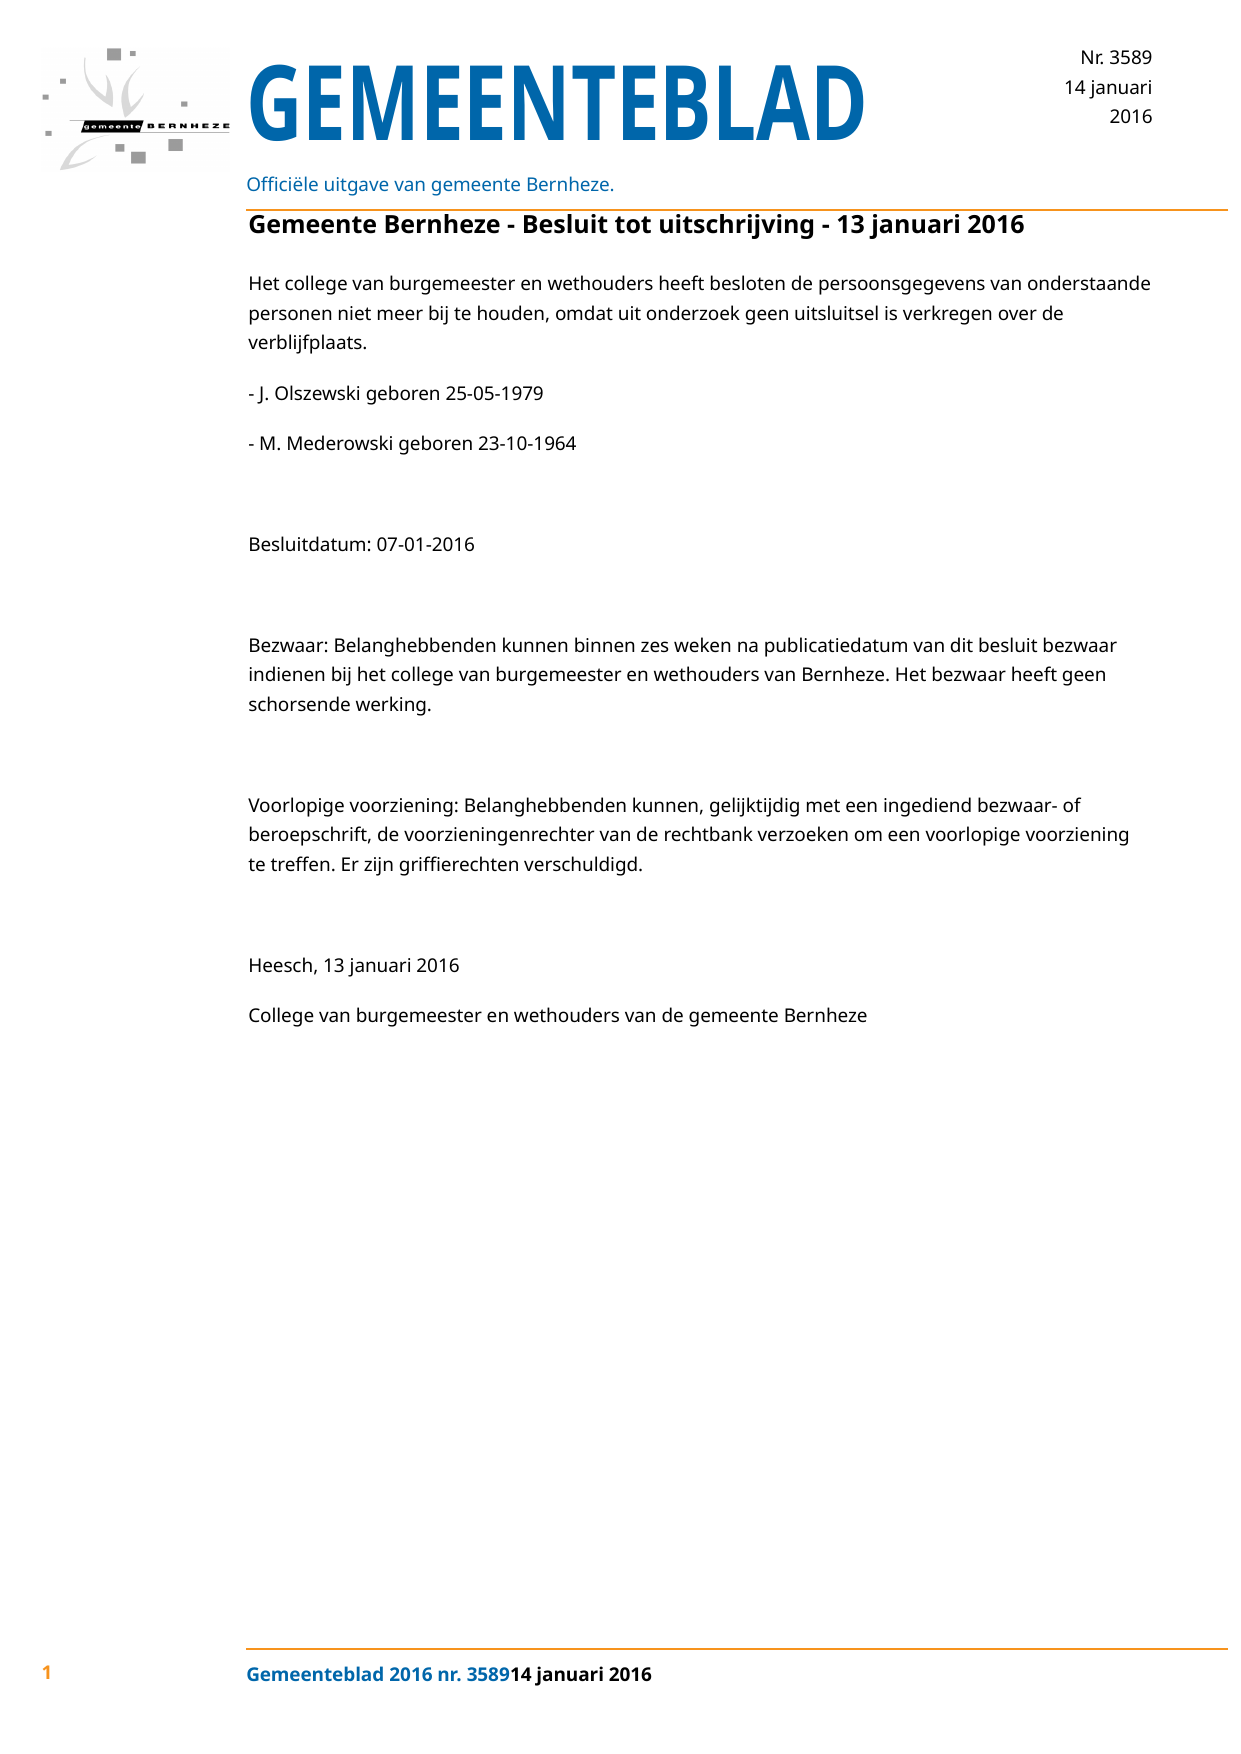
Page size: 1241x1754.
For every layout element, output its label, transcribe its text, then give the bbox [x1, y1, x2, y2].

text Gemeente Bernheze - Besluit tot uitschrijving - 13 januari 2016 [248, 211, 1152, 241]
text - J. Olszewski geboren 25-05-1979 [248, 380, 1152, 406]
text Bezwaar: Belanghebbenden kunnen binnen zes weken na publicatiedatum van dit besluit bezwaar indienen bij het college van burgemeester en wethouders van Bernheze. Het bezwaar heeft geen schorsende werking. [248, 632, 1152, 717]
text Besluitdatum: 07-01-2016 [248, 531, 1152, 557]
text Het college van burgemeester en wethouders heeft besloten de persoonsgegevens van onderstaande personen niet meer bij te houden, omdat uit onderzoek geen uitsluitsel is verkregen over de verblijfplaats. [248, 270, 1152, 355]
text Heesch, 13 januari 2016 [248, 952, 1152, 978]
text College van burgemeester en wethouders van de gemeente Bernheze [248, 1002, 1152, 1028]
text Voorlopige voorziening: Belanghebbenden kunnen, gelijktijdig met een ingediend bezwaar- of beroepschrift, de voorzieningenrechter van de rechtbank verzoeken om een voorlopige voorziening te treffen. Er zijn griffierechten verschuldigd. [248, 792, 1152, 877]
text - M. Mederowski geboren 23-10-1964 [248, 430, 1152, 456]
picture [41, 47, 231, 172]
